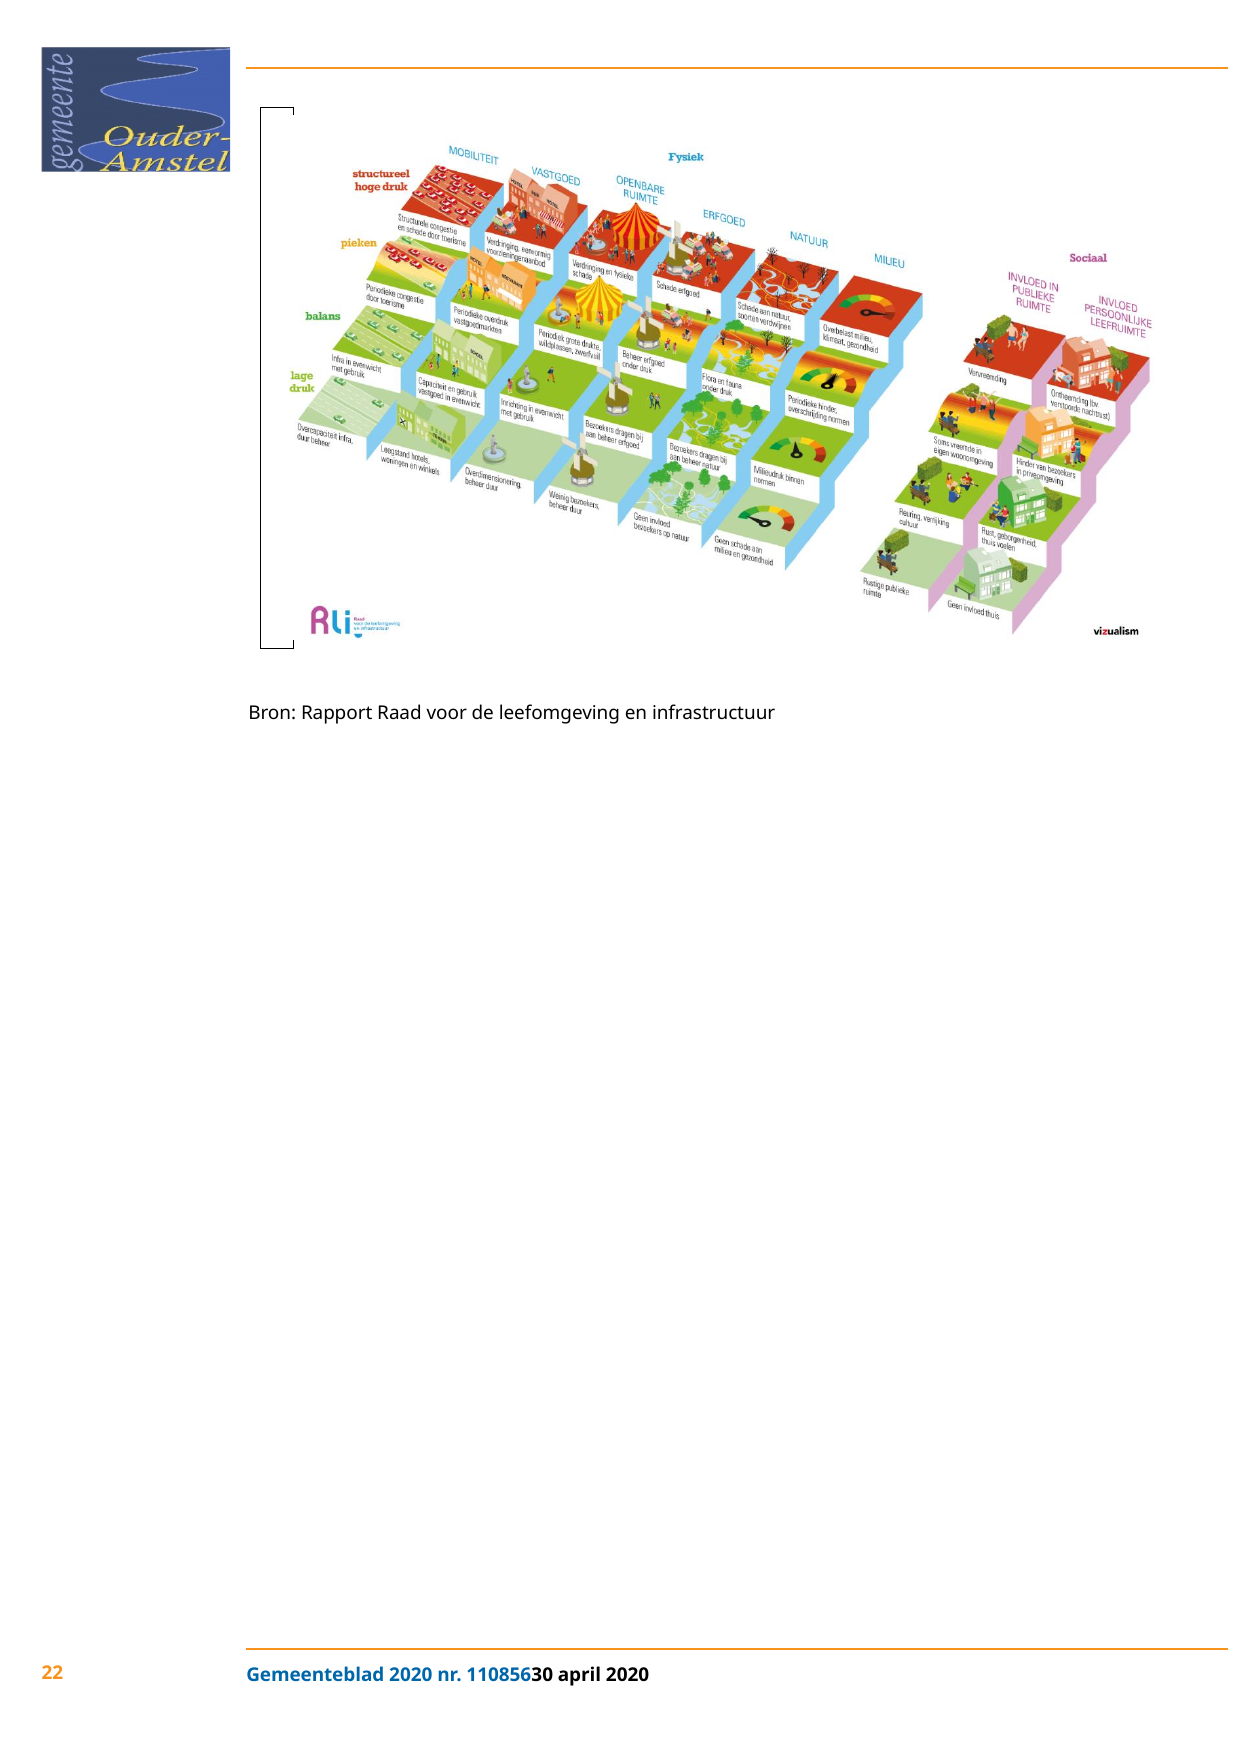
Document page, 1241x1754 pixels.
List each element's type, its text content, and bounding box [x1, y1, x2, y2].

picture [41, 47, 231, 172]
picture [268, 115, 1155, 640]
text Bron: Rapport Raad voor de leefomgeving en infrastructuur [248, 699, 1152, 725]
